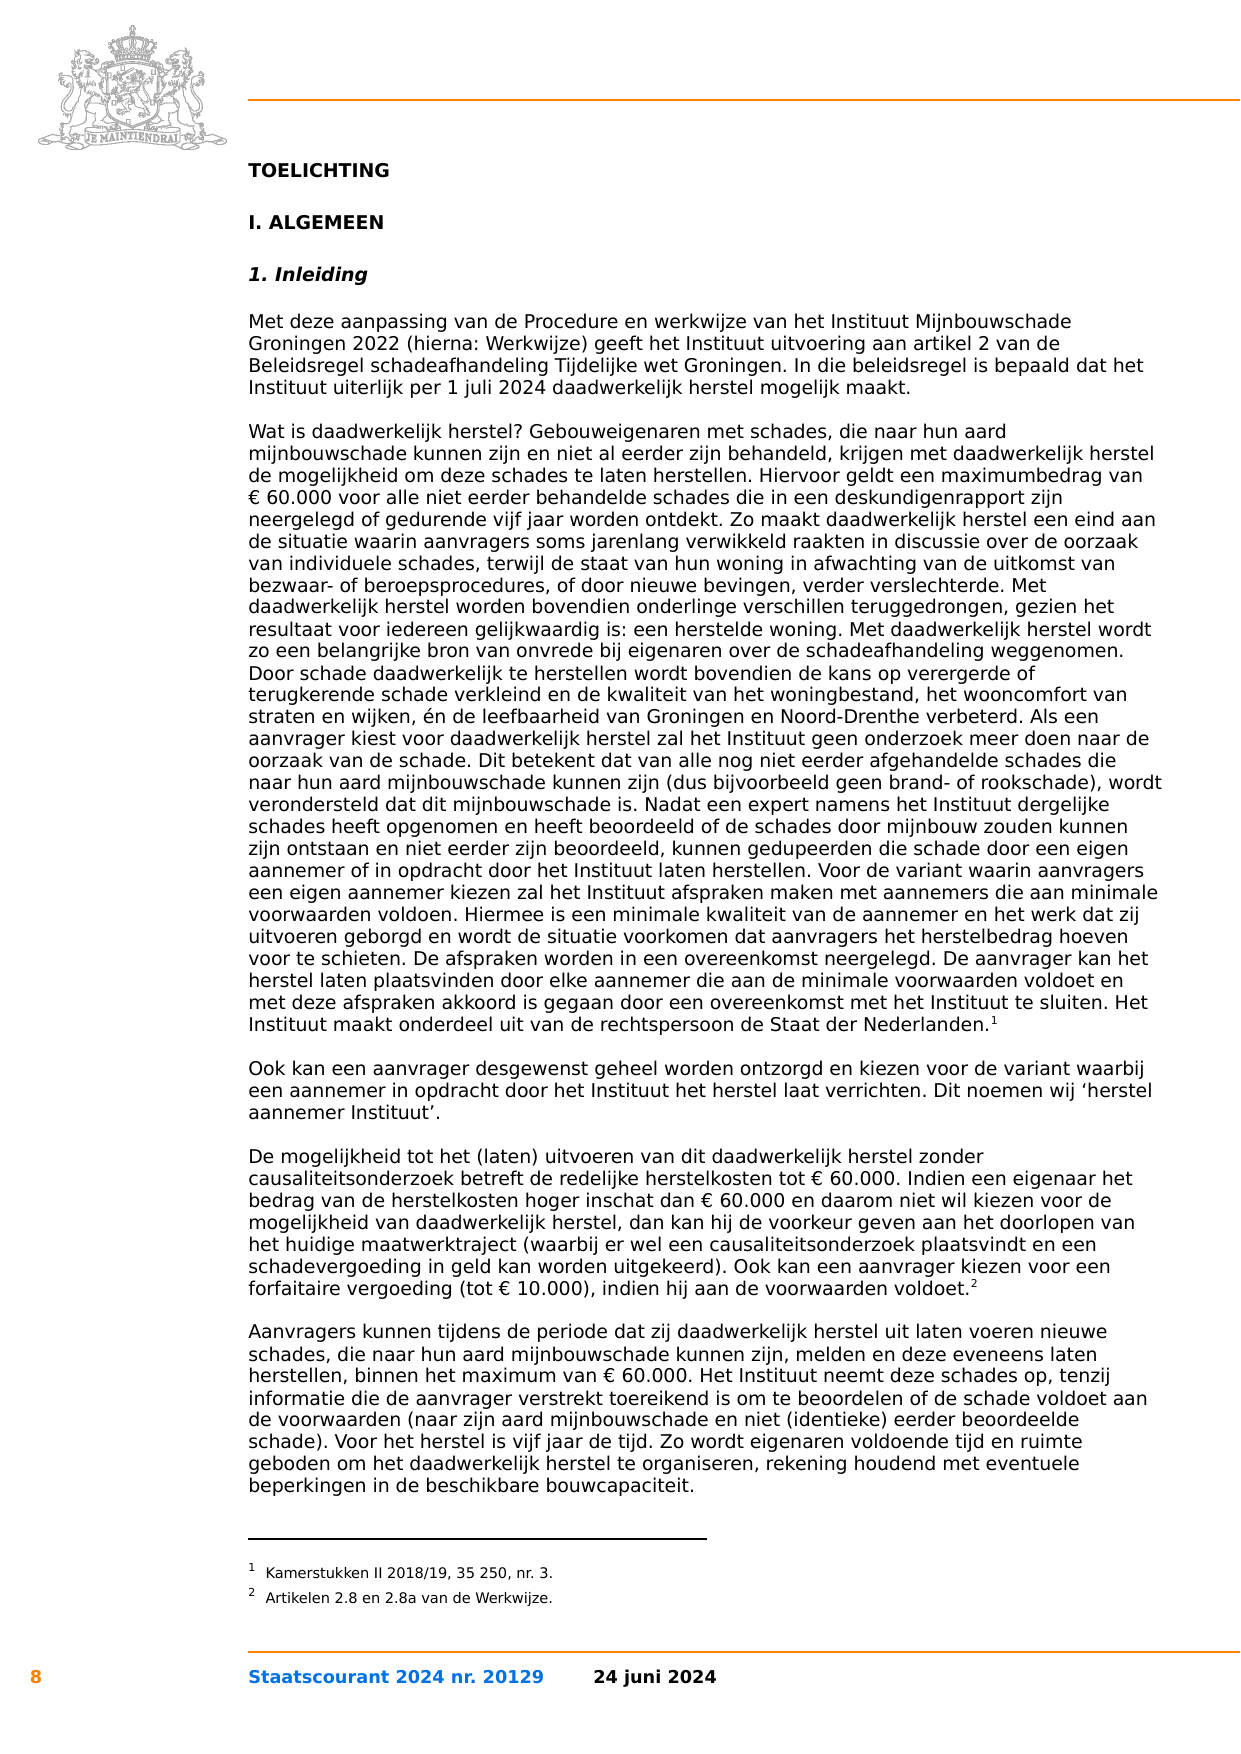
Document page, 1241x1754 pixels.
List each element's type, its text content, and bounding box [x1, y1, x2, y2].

picture [38, 25, 227, 150]
text Aanvragers kunnen tijdens de periode dat zij daadwerkelijk herstel uit laten voeren nieuwe schades, die naar hun aard mijnbouwschade kunnen zijn, melden en deze eveneens laten herstellen, binnen het maximum van € 60.000. Het Instituut neemt deze schades op, tenzij informatie die de aanvrager verstrekt toereikend is om te beoordelen of de schade voldoet aan de voorwaarden (naar zijn aard mijnbouwschade en niet (identieke) eerder beoordeelde schade). Voor het herstel is vijf jaar de tijd. Zo wordt eigenaren voldoende tijd en ruimte geboden om het daadwerkelijk herstel te organiseren, rekening houdend met eventuele beperkingen in de beschikbare bouwcapaciteit. [248, 1321, 1163, 1497]
text Ook kan een aanvrager desgewenst geheel worden ontzorgd en kiezen voor de variant waarbij een aannemer in opdracht door het Instituut het herstel laat verrichten. Dit noemen wij ‘herstel aannemer Instituut’. [248, 1058, 1163, 1124]
text Artikelen 2.8 en 2.8a van de Werkwijze. [248, 1586, 1163, 1608]
subtitle 1. Inleiding [248, 264, 1163, 286]
text Met deze aanpassing van de Procedure en werkwijze van het Instituut Mijnbouwschade Groningen 2022 (hierna: Werkwijze) geeft het Instituut uitvoering aan artikel 2 van de Beleidsregel schadeafhandeling Tijdelijke wet Groningen. In die beleidsregel is bepaald dat het Instituut uiterlijk per 1 juli 2024 daadwerkelijk herstel mogelijk maakt. [248, 311, 1163, 399]
text De mogelijkheid tot het (laten) uitvoeren van dit daadwerkelijk herstel zonder causaliteitsonderzoek betreft de redelijke herstelkosten tot € 60.000. Indien een eigenaar het bedrag van de herstelkosten hoger inschat dan € 60.000 en daarom niet wil kiezen voor de mogelijkheid van daadwerkelijk herstel, dan kan hij de voorkeur geven aan het doorlopen van het huidige maatwerktraject (waarbij er wel een causaliteitsonderzoek plaatsvindt en een schadevergoeding in geld kan worden uitgekeerd). Ook kan een aanvrager kiezen voor een forfaitaire vergoeding (tot € 10.000), indien hij aan de voorwaarden voldoet. [248, 1146, 1163, 1299]
text Wat is daadwerkelijk herstel? Gebouweigenaren met schades, die naar hun aard mijnbouwschade kunnen zijn en niet al eerder zijn behandeld, krijgen met daadwerkelijk herstel de mogelijkheid om deze schades te laten herstellen. Hiervoor geldt een maximumbedrag van € 60.000 voor alle niet eerder behandelde schades die in een deskundigenrapport zijn neergelegd of gedurende vijf jaar worden ontdekt. Zo maakt daadwerkelijk herstel een eind aan de situatie waarin aanvragers soms jarenlang verwikkeld raakten in discussie over de oorzaak van individuele schades, terwijl de staat van hun woning in afwachting van de uitkomst van bezwaar- of beroepsprocedures, of door nieuwe bevingen, verder verslechterde. Met daadwerkelijk herstel worden bovendien onderlinge verschillen teruggedrongen, gezien het resultaat voor iedereen gelijkwaardig is: een herstelde woning. Met daadwerkelijk herstel wordt zo een belangrijke bron van onvrede bij eigenaren over de schadeafhandeling weggenomen. Door schade daadwerkelijk te herstellen wordt bovendien de kans op verergerde of terugkerende schade verkleind en de kwaliteit van het woningbestand, het wooncomfort van straten en wijken, én de leefbaarheid van Groningen en Noord-Drenthe verbeterd. Als een aanvrager kiest voor daadwerkelijk herstel zal het Instituut geen onderzoek meer doen naar de oorzaak van de schade. Dit betekent dat van alle nog niet eerder afgehandelde schades die naar hun aard mijnbouwschade kunnen zijn (dus bijvoorbeeld geen brand- of rookschade), wordt verondersteld dat dit mijnbouwschade is. Nadat een expert namens het Instituut dergelijke schades heeft opgenomen en heeft beoordeeld of de schades door mijnbouw zouden kunnen zijn ontstaan en niet eerder zijn beoordeeld, kunnen gedupeerden die schade door een eigen aannemer of in opdracht door het Instituut laten herstellen. Voor de variant waarin aanvragers een eigen aannemer kiezen zal het Instituut afspraken maken met aannemers die aan minimale voorwaarden voldoen. Hiermee is een minimale kwaliteit van de aannemer en het werk dat zij uitvoeren geborgd en wordt de situatie voorkomen dat aanvragers het herstelbedrag hoeven voor te schieten. De afspraken worden in een overeenkomst neergelegd. De aanvrager kan het herstel laten plaatsvinden door elke aannemer die aan de minimale voorwaarden voldoet en met deze afspraken akkoord is gegaan door een overeenkomst met het Instituut te sluiten. Het Instituut maakt onderdeel uit van de rechtspersoon de Staat der Nederlanden. [248, 421, 1163, 1036]
subtitle TOELICHTING [248, 160, 1163, 182]
subtitle I. ALGEMEEN [248, 212, 1163, 234]
text Kamerstukken II 2018/19, 35 250, nr. 3. [248, 1561, 1163, 1583]
